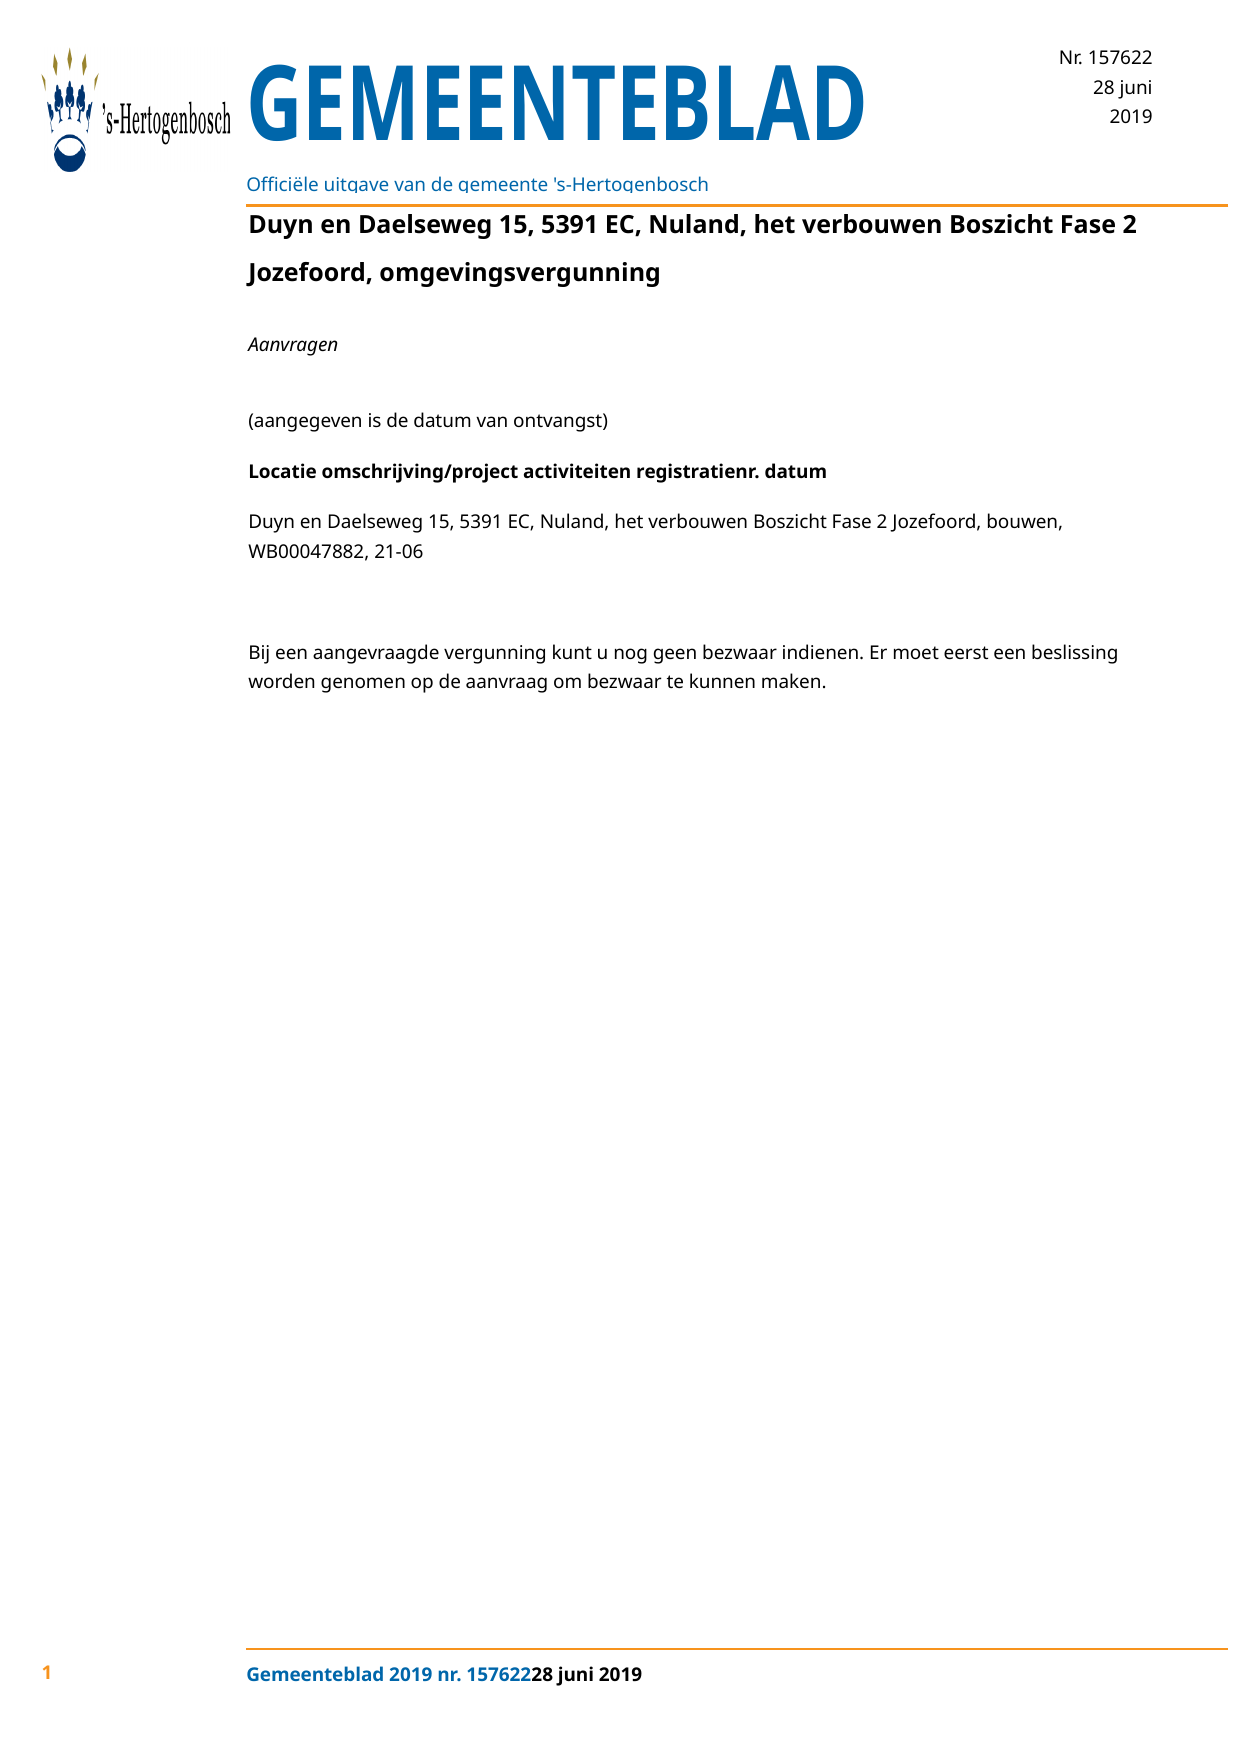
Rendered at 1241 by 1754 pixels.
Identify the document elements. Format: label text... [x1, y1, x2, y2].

text (aangegeven is de datum van ontvangst) [248, 408, 1152, 433]
text Duyn en Daelseweg 15, 5391 EC, Nuland, het verbouwen Boszicht Fase 2 Jozefoord, omgevingsvergunning [248, 207, 1152, 288]
text Bij een aangevraagde vergunning kunt u nog geen bezwaar indienen. Er moet eerst een beslissing worden genomen op de aanvraag om bezwaar te kunnen maken. [248, 639, 1152, 694]
text Duyn en Daelseweg 15, 5391 EC, Nuland, het verbouwen Boszicht Fase 2 Jozefoord, bouwen, WB00047882, 21-06 [248, 508, 1152, 564]
text Locatie omschrijving/project activiteiten registratienr. datum [248, 458, 1152, 484]
text Aanvragen [248, 331, 1152, 357]
picture [41, 47, 231, 172]
